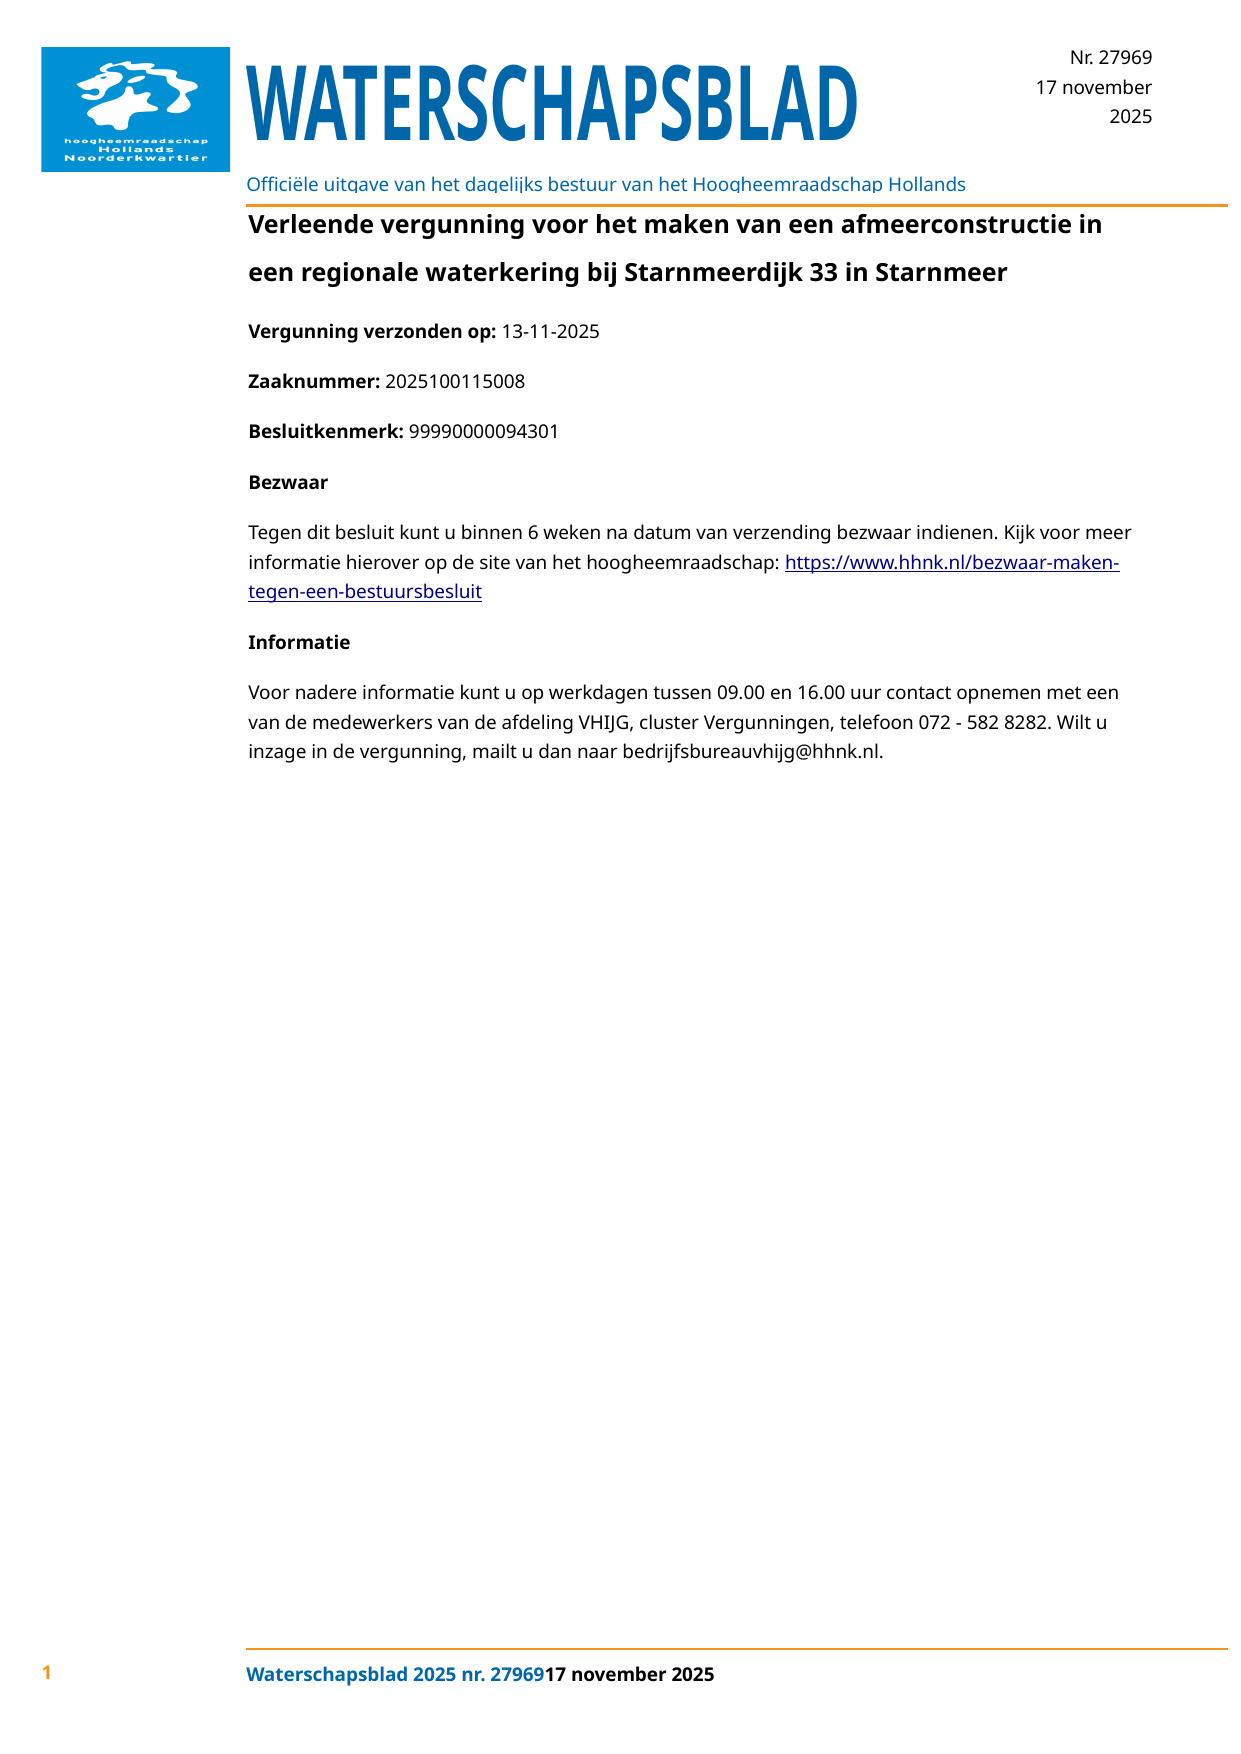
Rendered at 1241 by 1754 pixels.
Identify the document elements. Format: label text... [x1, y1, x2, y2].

picture [78, 64, 122, 99]
text Zaaknummer: 2025100115008 [248, 368, 1152, 394]
text Informatie [248, 629, 1152, 655]
picture [88, 87, 157, 130]
picture [118, 62, 197, 112]
text Voor nadere informatie kunt u op werkdagen tussen 09.00 en 16.00 uur contact opnemen met een van de medewerkers van de afdeling VHIJG, cluster Vergunningen, telefoon 072 - 582 8282. Wilt u inzage in de vergunning, mailt u dan naar bedrijfsbureauvhijg@hhnk.nl. [248, 679, 1152, 764]
picture [129, 76, 144, 82]
text Besluitkenmerk: 99990000094301 [248, 419, 1152, 444]
text Verleende vergunning voor het maken van een afmeerconstructie in een regionale waterkering bij Starnmeerdijk 33 in Starnmeer [248, 207, 1152, 288]
text Bezwaar [248, 469, 1152, 495]
text Tegen dit besluit kunt u binnen 6 weken na datum van verzending bezwaar indienen. Kijk voor meer informatie hierover op de site van het hoogheemraadschap: https://www.hhnk.nl/bezwaar-maken-tegen-een-bestuursbesluit [248, 519, 1152, 604]
text Vergunning verzonden op: 13-11-2025 [248, 318, 1152, 344]
